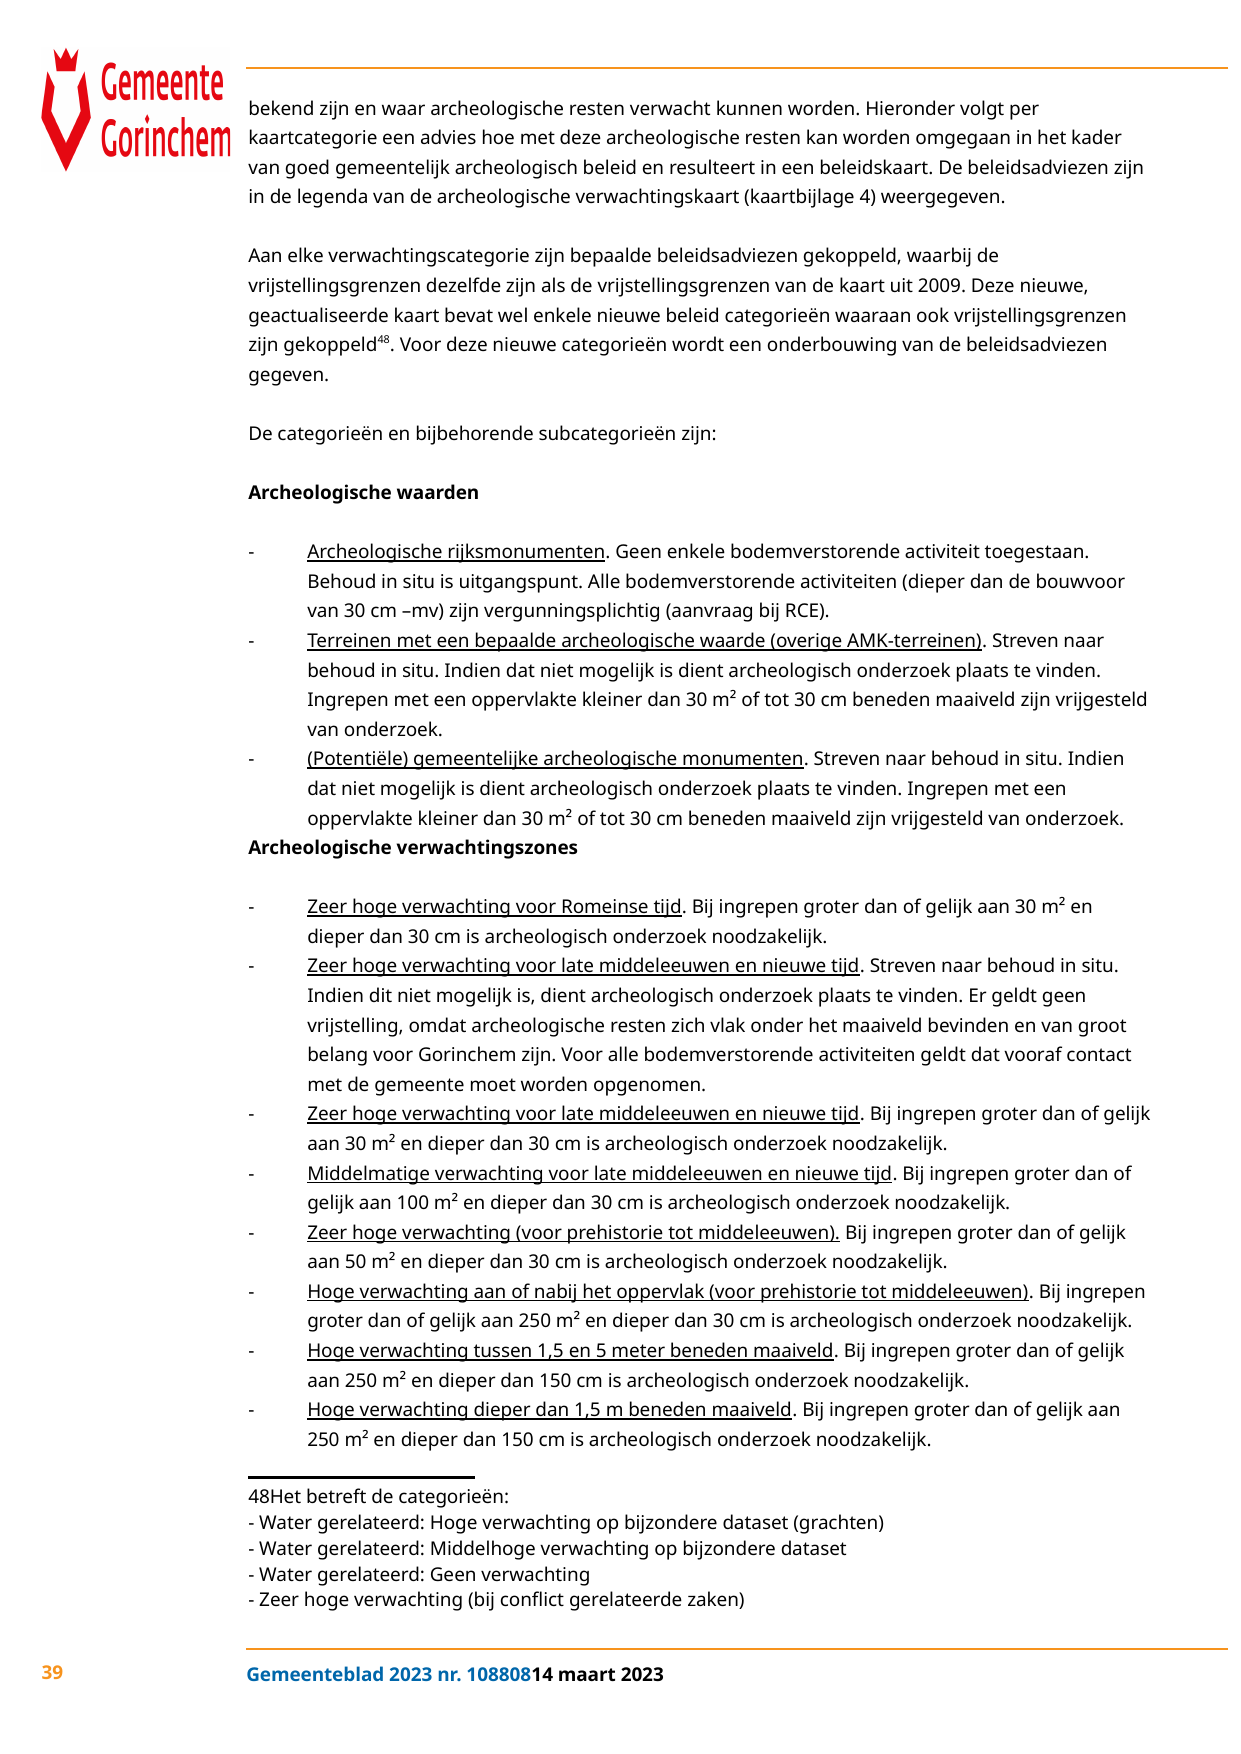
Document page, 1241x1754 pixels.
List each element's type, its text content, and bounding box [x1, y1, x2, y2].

list Hoge verwachting dieper dan 1,5 m beneden maaiveld. Bij ingrepen groter dan of gelijk aan 250 m² en dieper dan 150 cm is archeologisch onderzoek noodzakelijk. [248, 1396, 1152, 1452]
text - Water gerelateerd: Geen verwachting [248, 1561, 1152, 1586]
list Zeer hoge verwachting voor late middeleeuwen en nieuwe tijd. Bij ingrepen groter dan of gelijk aan 30 m² en dieper dan 30 cm is archeologisch onderzoek noodzakelijk. [248, 1101, 1152, 1156]
text Archeologische verwachtingszones [248, 834, 1152, 860]
list Hoge verwachting aan of nabij het oppervlak (voor prehistorie tot middeleeuwen). Bij ingrepen groter dan of gelijk aan 250 m² en dieper dan 30 cm is archeologisch onderzoek noodzakelijk. [248, 1278, 1152, 1333]
list (Potentiële) gemeentelijke archeologische monumenten. Streven naar behoud in situ. Indien dat niet mogelijk is dient archeologisch onderzoek plaats te vinden. Ingrepen met een oppervlakte kleiner dan 30 m² of tot 30 cm beneden maaiveld zijn vrijgesteld van onderzoek. [248, 746, 1152, 831]
list Terreinen met een bepaalde archeologische waarde (overige AMK-terreinen). Streven naar behoud in situ. Indien dat niet mogelijk is dient archeologisch onderzoek plaats te vinden. Ingrepen met een oppervlakte kleiner dan 30 m² of tot 30 cm beneden maaiveld zijn vrijgesteld van onderzoek. [248, 627, 1152, 742]
list Middelmatige verwachting voor late middeleeuwen en nieuwe tijd. Bij ingrepen groter dan of gelijk aan 100 m² en dieper dan 30 cm is archeologisch onderzoek noodzakelijk. [248, 1160, 1152, 1215]
text Archeologische waarden [248, 479, 1152, 505]
text Het betreft de categorieën: [248, 1483, 1152, 1509]
text bekend zijn en waar archeologische resten verwacht kunnen worden. Hieronder volgt per kaartcategorie een advies hoe met deze archeologische resten kan worden omgegaan in het kader van goed gemeentelijk archeologisch beleid en resulteert in een beleidskaart. De beleidsadviezen zijn in de legenda van de archeologische verwachtingskaart (kaartbijlage 4) weergegeven. [248, 95, 1152, 209]
list Archeologische rijksmonumenten. Geen enkele bodemverstorende activiteit toegestaan. Behoud in situ is uitgangspunt. Alle bodemverstorende activiteiten (dieper dan de bouwvoor van 30 cm –mv) zijn vergunningsplichtig (aanvraag bij RCE). [248, 538, 1152, 623]
list Zeer hoge verwachting voor Romeinse tijd. Bij ingrepen groter dan of gelijk aan 30 m² en dieper dan 30 cm is archeologisch onderzoek noodzakelijk. [248, 893, 1152, 949]
list Hoge verwachting tussen 1,5 en 5 meter beneden maaiveld. Bij ingrepen groter dan of gelijk aan 250 m² en dieper dan 150 cm is archeologisch onderzoek noodzakelijk. [248, 1337, 1152, 1393]
text - Zeer hoge verwachting (bij conflict gerelateerde zaken) [248, 1586, 1152, 1612]
text De categorieën en bijbehorende subcategorieën zijn: [248, 420, 1152, 446]
list Zeer hoge verwachting (voor prehistorie tot middeleeuwen). Bij ingrepen groter dan of gelijk aan 50 m² en dieper dan 30 cm is archeologisch onderzoek noodzakelijk. [248, 1219, 1152, 1274]
text - Water gerelateerd: Middelhoge verwachting op bijzondere dataset [248, 1535, 1152, 1561]
list Zeer hoge verwachting voor late middeleeuwen en nieuwe tijd. Streven naar behoud in situ. Indien dit niet mogelijk is, dient archeologisch onderzoek plaats te vinden. Er geldt geen vrijstelling, omdat archeologische resten zich vlak onder het maaiveld bevinden en van groot belang voor Gorinchem zijn. Voor alle bodemverstorende activiteiten geldt dat vooraf contact met de gemeente moet worden opgenomen. [248, 953, 1152, 1097]
text Aan elke verwachtingscategorie zijn bepaalde beleidsadviezen gekoppeld, waarbij de vrijstellingsgrenzen dezelfde zijn als de vrijstellingsgrenzen van de kaart uit 2009. Deze nieuwe, geactualiseerde kaart bevat wel enkele nieuwe beleid categorieën waaraan ook vrijstellingsgrenzen zijn gekoppeld. Voor deze nieuwe categorieën wordt een onderbouwing van de beleidsadviezen gegeven. [248, 243, 1152, 387]
picture [41, 47, 231, 172]
text - Water gerelateerd: Hoge verwachting op bijzondere dataset (grachten) [248, 1509, 1152, 1535]
